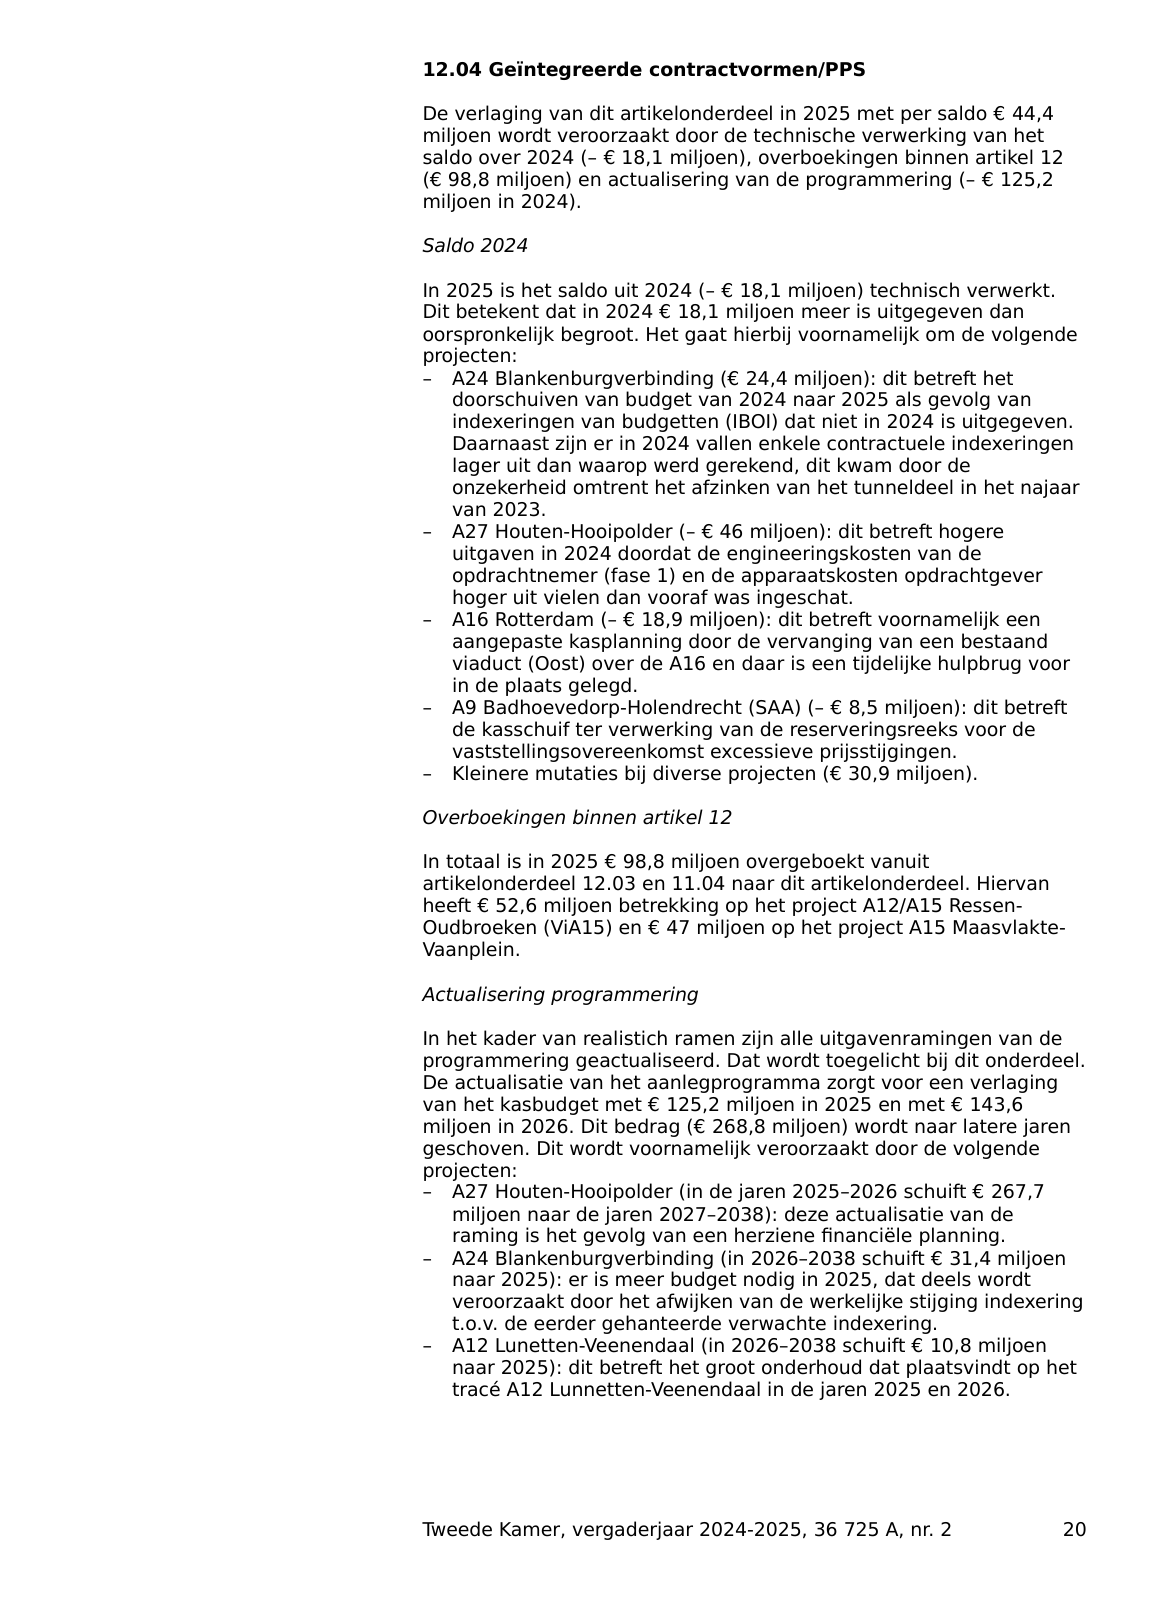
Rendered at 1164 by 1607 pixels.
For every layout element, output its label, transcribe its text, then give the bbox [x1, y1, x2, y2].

text – Kleinere mutaties bij diverse projecten (€ 30,9 miljoen). [422, 763, 1087, 785]
text – A27 Houten-Hooipolder (– € 46 miljoen): dit betreft hogere uitgaven in 2024 doordat de engineeringskosten van de opdrachtnemer (fase 1) en de apparaatskosten opdrachtgever hoger uit vielen dan vooraf was ingeschat. [422, 521, 1087, 609]
text In het kader van realistich ramen zijn alle uitgavenramingen van de programmering geactualiseerd. Dat wordt toegelicht bij dit onderdeel. [422, 1028, 1087, 1072]
text – A12 Lunetten-Veenendaal (in 2026–2038 schuift € 10,8 miljoen naar 2025): dit betreft het groot onderhoud dat plaatsvindt op het tracé A12 Lunnetten-Veenendaal in de jaren 2025 en 2026. [422, 1335, 1087, 1401]
subtitle 12.04 Geïntegreerde contractvormen/PPS [422, 59, 1087, 81]
text De actualisatie van het aanlegprogramma zorgt voor een verlaging van het kasbudget met € 125,2 miljoen in 2025 en met € 143,6 miljoen in 2026. Dit bedrag (€ 268,8 miljoen) wordt naar latere jaren geschoven. Dit wordt voornamelijk veroorzaakt door de volgende projecten: [422, 1072, 1087, 1181]
subtitle Actualisering programmering [422, 983, 1087, 1005]
text In 2025 is het saldo uit 2024 (– € 18,1 miljoen) technisch verwerkt. Dit betekent dat in 2024 € 18,1 miljoen meer is uitgegeven dan oorspronkelijk begroot. Het gaat hierbij voornamelijk om de volgende projecten: [422, 279, 1087, 367]
subtitle Overboekingen binnen artikel 12 [422, 807, 1087, 829]
text In totaal is in 2025 € 98,8 miljoen overgeboekt vanuit artikelonderdeel 12.03 en 11.04 naar dit artikelonderdeel. Hiervan heeft € 52,6 miljoen betrekking op het project A12/A15 Ressen-Oudbroeken (ViA15) en € 47 miljoen op het project A15 Maasvlakte-Vaanplein. [422, 851, 1087, 961]
text – A27 Houten-Hooipolder (in de jaren 2025–2026 schuift € 267,7 miljoen naar de jaren 2027–2038): deze actualisatie van de raming is het gevolg van een herziene financiële planning. [422, 1181, 1087, 1247]
text – A9 Badhoevedorp-Holendrecht (SAA) (– € 8,5 miljoen): dit betreft de kasschuif ter verwerking van de reserveringsreeks voor de vaststellingsovereenkomst excessieve prijsstijgingen. [422, 697, 1087, 763]
text – A24 Blankenburgverbinding (€ 24,4 miljoen): dit betreft het doorschuiven van budget van 2024 naar 2025 als gevolg van indexeringen van budgetten (IBOI) dat niet in 2024 is uitgegeven. Daarnaast zijn er in 2024 vallen enkele contractuele indexeringen lager uit dan waarop werd gerekend, dit kwam door de onzekerheid omtrent het afzinken van het tunneldeel in het najaar van 2023. [422, 367, 1087, 521]
text De verlaging van dit artikelonderdeel in 2025 met per saldo € 44,4 miljoen wordt veroorzaakt door de technische verwerking van het saldo over 2024 (– € 18,1 miljoen), overboekingen binnen artikel 12 (€ 98,8 miljoen) en actualisering van de programmering (– € 125,2 miljoen in 2024). [422, 103, 1087, 213]
text – A24 Blankenburgverbinding (in 2026–2038 schuift € 31,4 miljoen naar 2025): er is meer budget nodig in 2025, dat deels wordt veroorzaakt door het afwijken van de werkelijke stijging indexering t.o.v. de eerder gehanteerde verwachte indexering. [422, 1247, 1087, 1335]
text – A16 Rotterdam (– € 18,9 miljoen): dit betreft voornamelijk een aangepaste kasplanning door de vervanging van een bestaand viaduct (Oost) over de A16 en daar is een tijdelijke hulpbrug voor in de plaats gelegd. [422, 609, 1087, 697]
subtitle Saldo 2024 [422, 235, 1087, 257]
